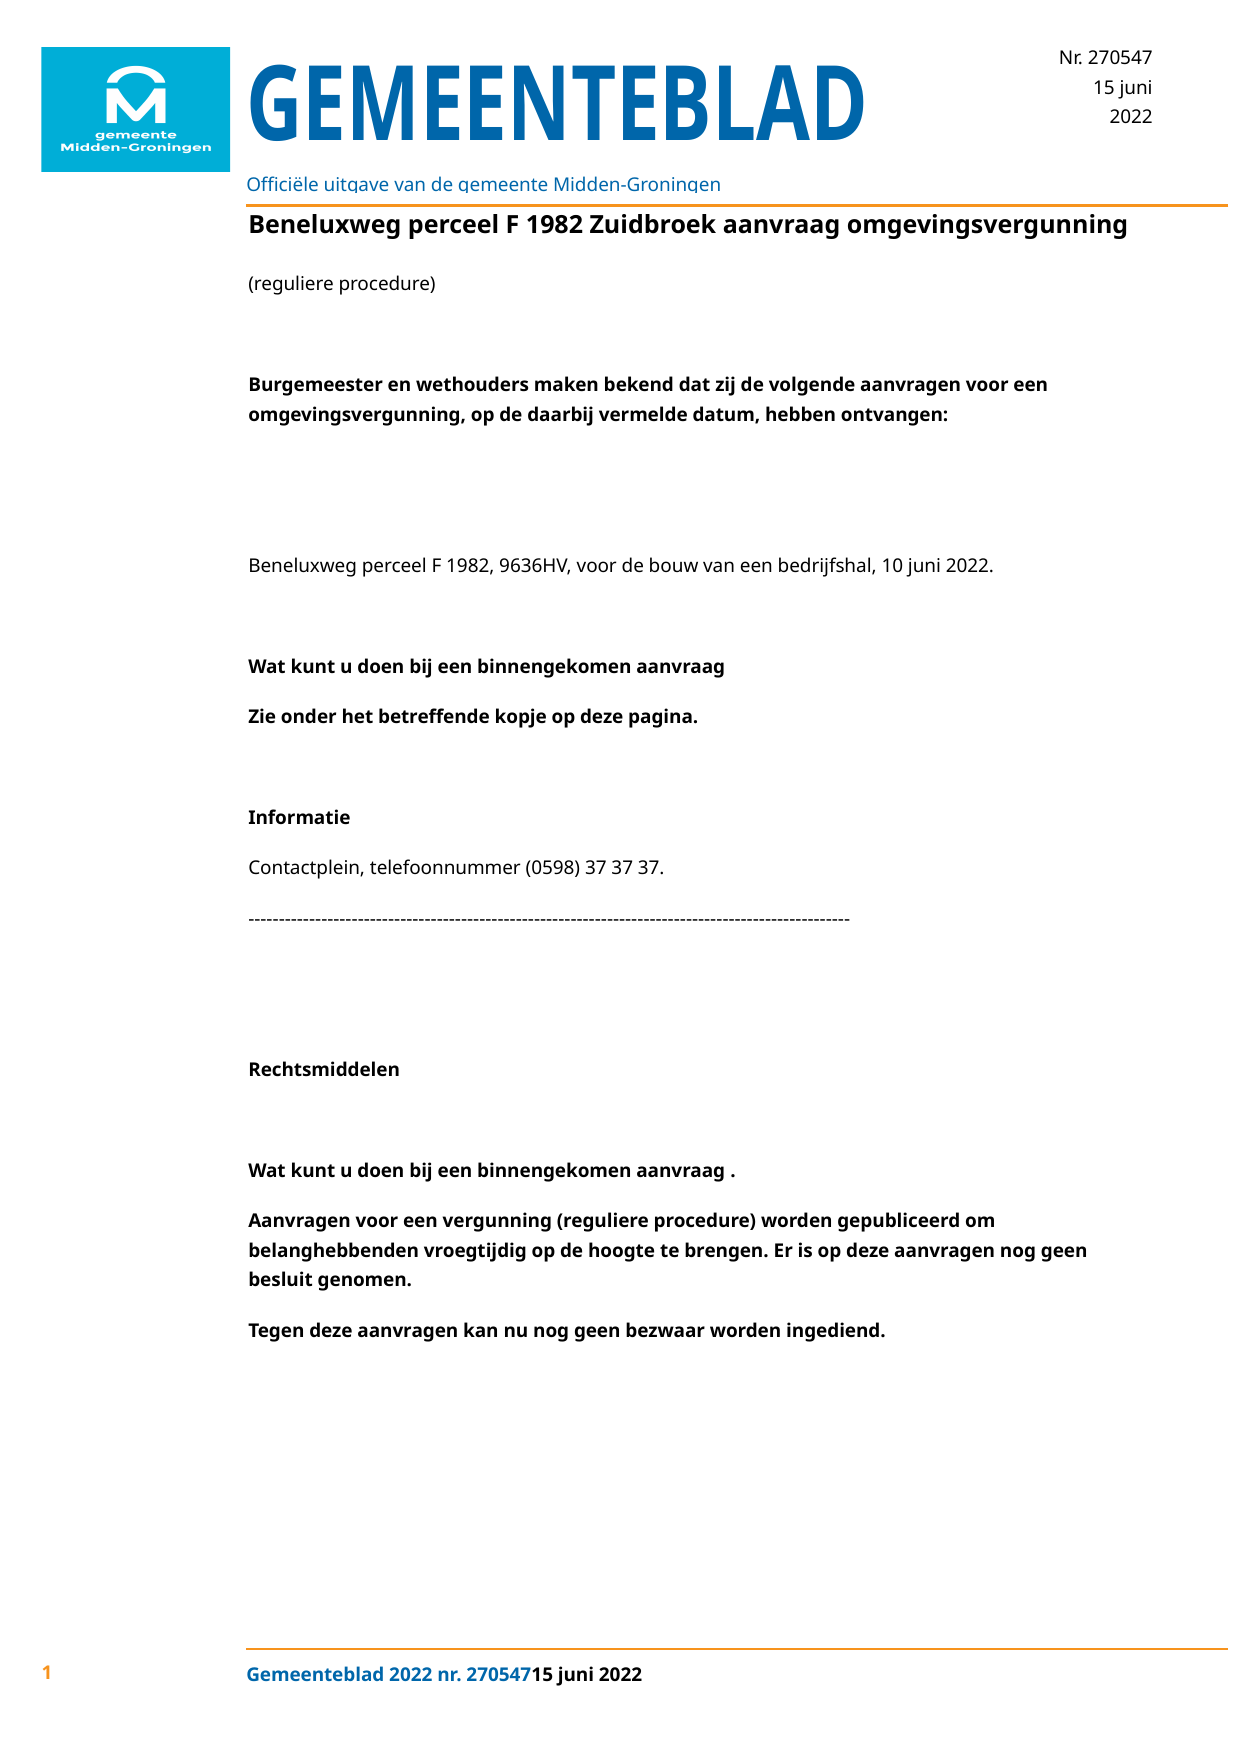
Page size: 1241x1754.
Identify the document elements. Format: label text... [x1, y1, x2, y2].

text Beneluxweg perceel F 1982 Zuidbroek aanvraag omgevingsvergunning [248, 207, 1152, 241]
picture [107, 89, 165, 122]
text --------------------------------------------------------------------------------------------------- [248, 905, 1152, 931]
picture [184, 146, 190, 153]
text Informatie [248, 804, 1152, 830]
text Contactplein, telefoonnummer (0598) 37 37 37. [248, 854, 1152, 880]
text Tegen deze aanvragen kan nu nog geen bezwaar worden ingediend. [248, 1317, 1152, 1343]
text Wat kunt u doen bij een binnengekomen aanvraag . [248, 1157, 1152, 1183]
text (reguliere procedure) [248, 270, 1152, 296]
text Rechtsmiddelen [248, 1056, 1152, 1082]
text Aanvragen voor een vergunning (reguliere procedure) worden gepubliceerd om belanghebbenden vroegtijdig op de hoogte te brengen. Er is op deze aanvragen nog geen besluit genomen. [248, 1207, 1152, 1292]
picture [108, 66, 164, 82]
text Wat kunt u doen bij een binnengekomen aanvraag [248, 653, 1152, 678]
text Burgemeester en wethouders maken bekend dat zij de volgende aanvragen voor een omgevingsvergunning, op de daarbij vermelde datum, hebben ontvangen: [248, 371, 1152, 426]
text Beneluxweg perceel F 1982, 9636HV, voor de bouw van een bedrijfshal, 10 juni 2022. [248, 552, 1152, 578]
text Zie onder het betreffende kopje op deze pagina. [248, 703, 1152, 729]
